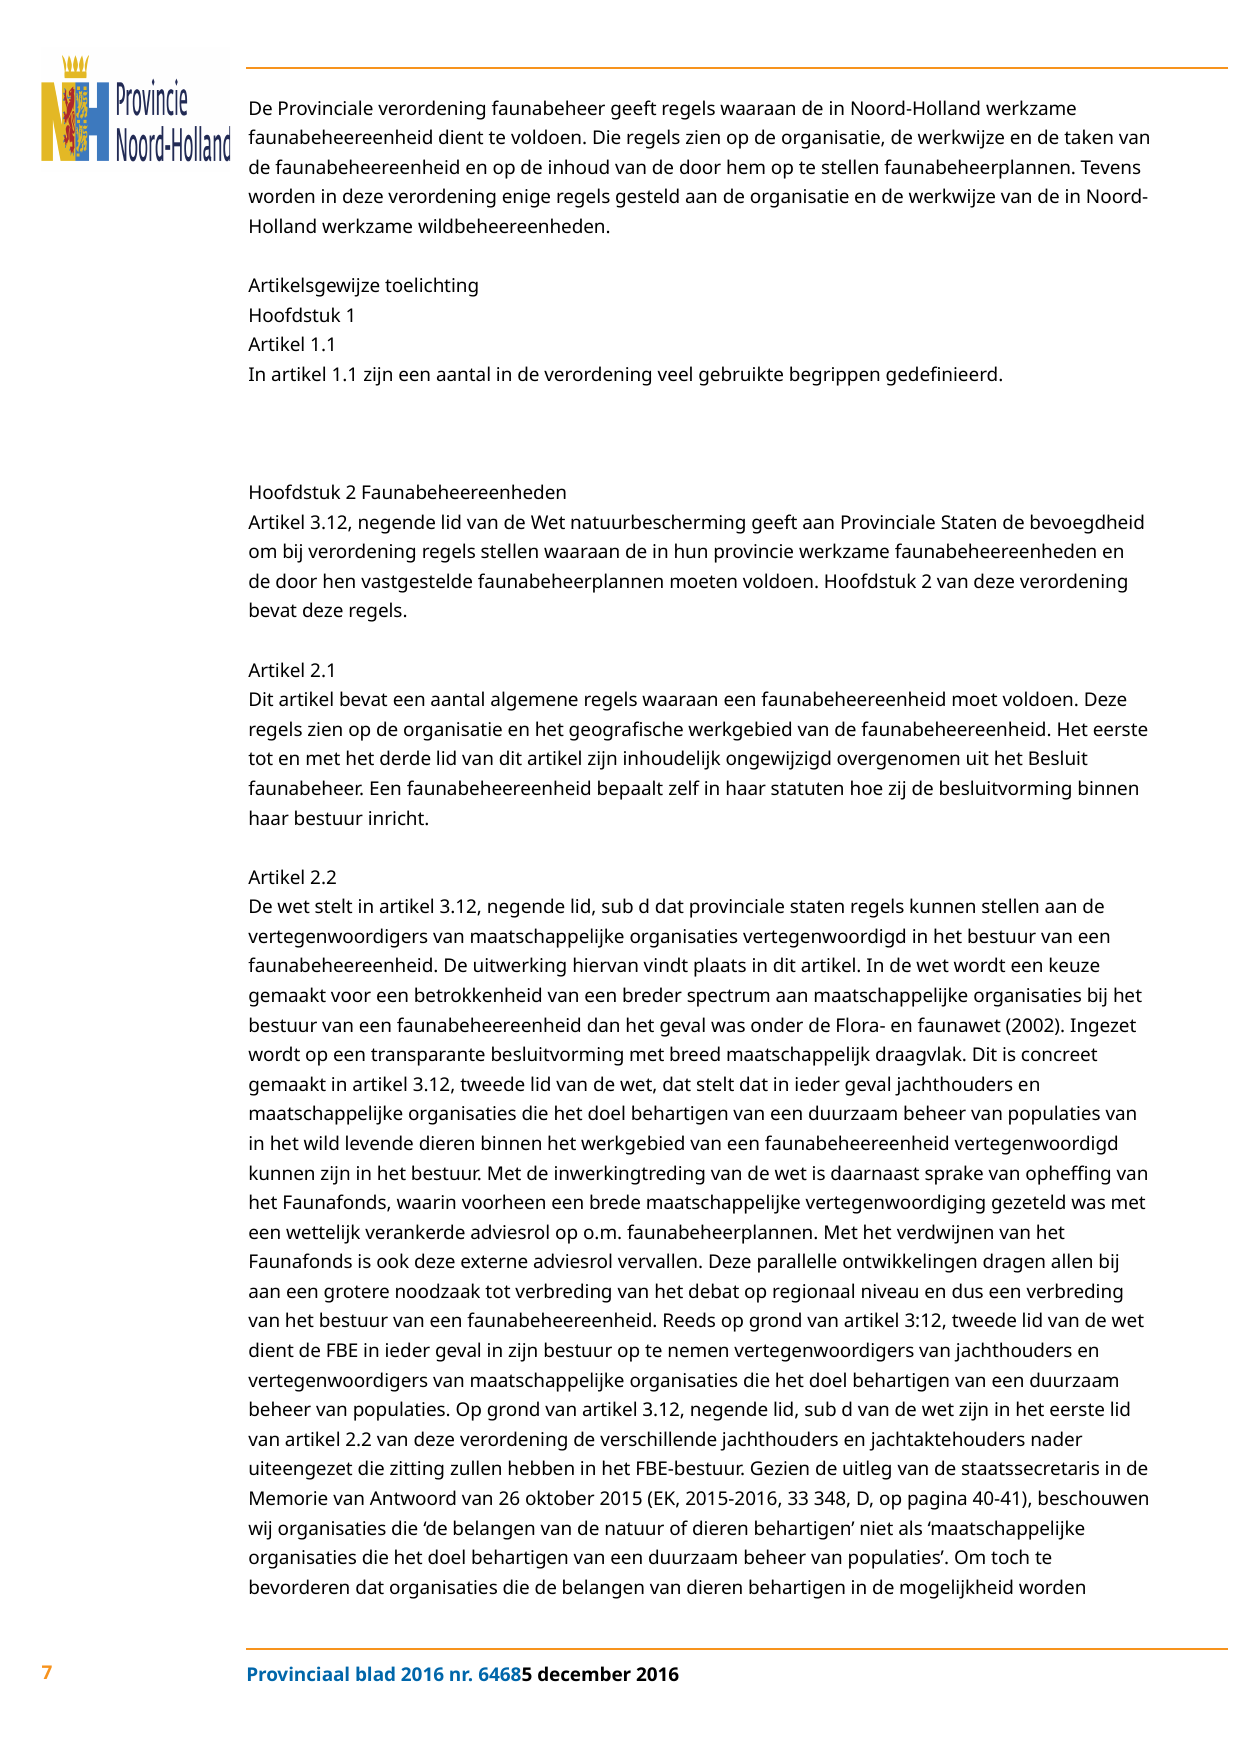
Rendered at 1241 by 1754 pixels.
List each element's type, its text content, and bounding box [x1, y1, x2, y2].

text Artikelsgewijze toelichting [248, 272, 1152, 298]
text Artikel 1.1 [248, 331, 1152, 357]
text Artikel 2.2 [248, 864, 1152, 890]
text In artikel 1.1 zijn een aantal in de verordening veel gebruikte begrippen gedefinieerd. [248, 361, 1152, 387]
text Artikel 2.1 [248, 657, 1152, 683]
text Dit artikel bevat een aantal algemene regels waaraan een faunabeheereenheid moet voldoen. Deze regels zien op de organisatie en het geografische werkgebied van de faunabeheereenheid. Het eerste tot en met het derde lid van dit artikel zijn inhoudelijk ongewijzigd overgenomen uit het Besluit faunabeheer. Een faunabeheereenheid bepaalt zelf in haar statuten hoe zij de besluitvorming binnen haar bestuur inricht. [248, 686, 1152, 831]
text De Provinciale verordening faunabeheer geeft regels waaraan de in Noord-Holland werkzame faunabeheereenheid dient te voldoen. Die regels zien op de organisatie, de werkwijze en de taken van de faunabeheereenheid en op de inhoud van de door hem op te stellen faunabeheerplannen. Tevens worden in deze verordening enige regels gesteld aan de organisatie en de werkwijze van de in Noord-Holland werkzame wildbeheereenheden. [248, 95, 1152, 239]
text Artikel 3.12, negende lid van de Wet natuurbescherming geeft aan Provinciale Staten de bevoegdheid om bij verordening regels stellen waaraan de in hun provincie werkzame faunabeheereenheden en de door hen vastgestelde faunabeheerplannen moeten voldoen. Hoofdstuk 2 van deze verordening bevat deze regels. [248, 509, 1152, 623]
text De wet stelt in artikel 3.12, negende lid, sub d dat provinciale staten regels kunnen stellen aan de vertegenwoordigers van maatschappelijke organisaties vertegenwoordigd in het bestuur van een faunabeheereenheid. De uitwerking hiervan vindt plaats in dit artikel. In de wet wordt een keuze gemaakt voor een betrokkenheid van een breder spectrum aan maatschappelijke organisaties bij het bestuur van een faunabeheereenheid dan het geval was onder de Flora- en faunawet (2002). Ingezet wordt op een transparante besluitvorming met breed maatschappelijk draagvlak. Dit is concreet gemaakt in artikel 3.12, tweede lid van de wet, dat stelt dat in ieder geval jachthouders en maatschappelijke organisaties die het doel behartigen van een duurzaam beheer van populaties van in het wild levende dieren binnen het werkgebied van een faunabeheereenheid vertegenwoordigd kunnen zijn in het bestuur. Met de inwerkingtreding van de wet is daarnaast sprake van opheffing van het Faunafonds, waarin voorheen een brede maatschappelijke vertegenwoordiging gezeteld was met een wettelijk verankerde adviesrol op o.m. faunabeheerplannen. Met het verdwijnen van het Faunafonds is ook deze externe adviesrol vervallen. Deze parallelle ontwikkelingen dragen allen bij aan een grotere noodzaak tot verbreding van het debat op regionaal niveau en dus een verbreding van het bestuur van een faunabeheereenheid. Reeds op grond van artikel 3:12, tweede lid van de wet dient de FBE in ieder geval in zijn bestuur op te nemen vertegenwoordigers van jachthouders en vertegenwoordigers van maatschappelijke organisaties die het doel behartigen van een duurzaam beheer van populaties. Op grond van artikel 3.12, negende lid, sub d van de wet zijn in het eerste lid van artikel 2.2 van deze verordening de verschillende jachthouders en jachtaktehouders nader uiteengezet die zitting zullen hebben in het FBE-bestuur. Gezien de uitleg van de staatssecretaris in de Memorie van Antwoord van 26 oktober 2015 (EK, 2015-2016, 33 348, D, op pagina 40-41), beschouwen wij organisaties die ‘de belangen van de natuur of dieren behartigen’ niet als ‘maatschappelijke organisaties die het doel behartigen van een duurzaam beheer van populaties’. Om toch te bevorderen dat organisaties die de belangen van dieren behartigen in de mogelijkheid worden [248, 893, 1152, 1600]
text Hoofdstuk 1 [248, 302, 1152, 328]
text Hoofdstuk 2 Faunabeheereenheden [248, 479, 1152, 505]
picture [41, 47, 231, 172]
